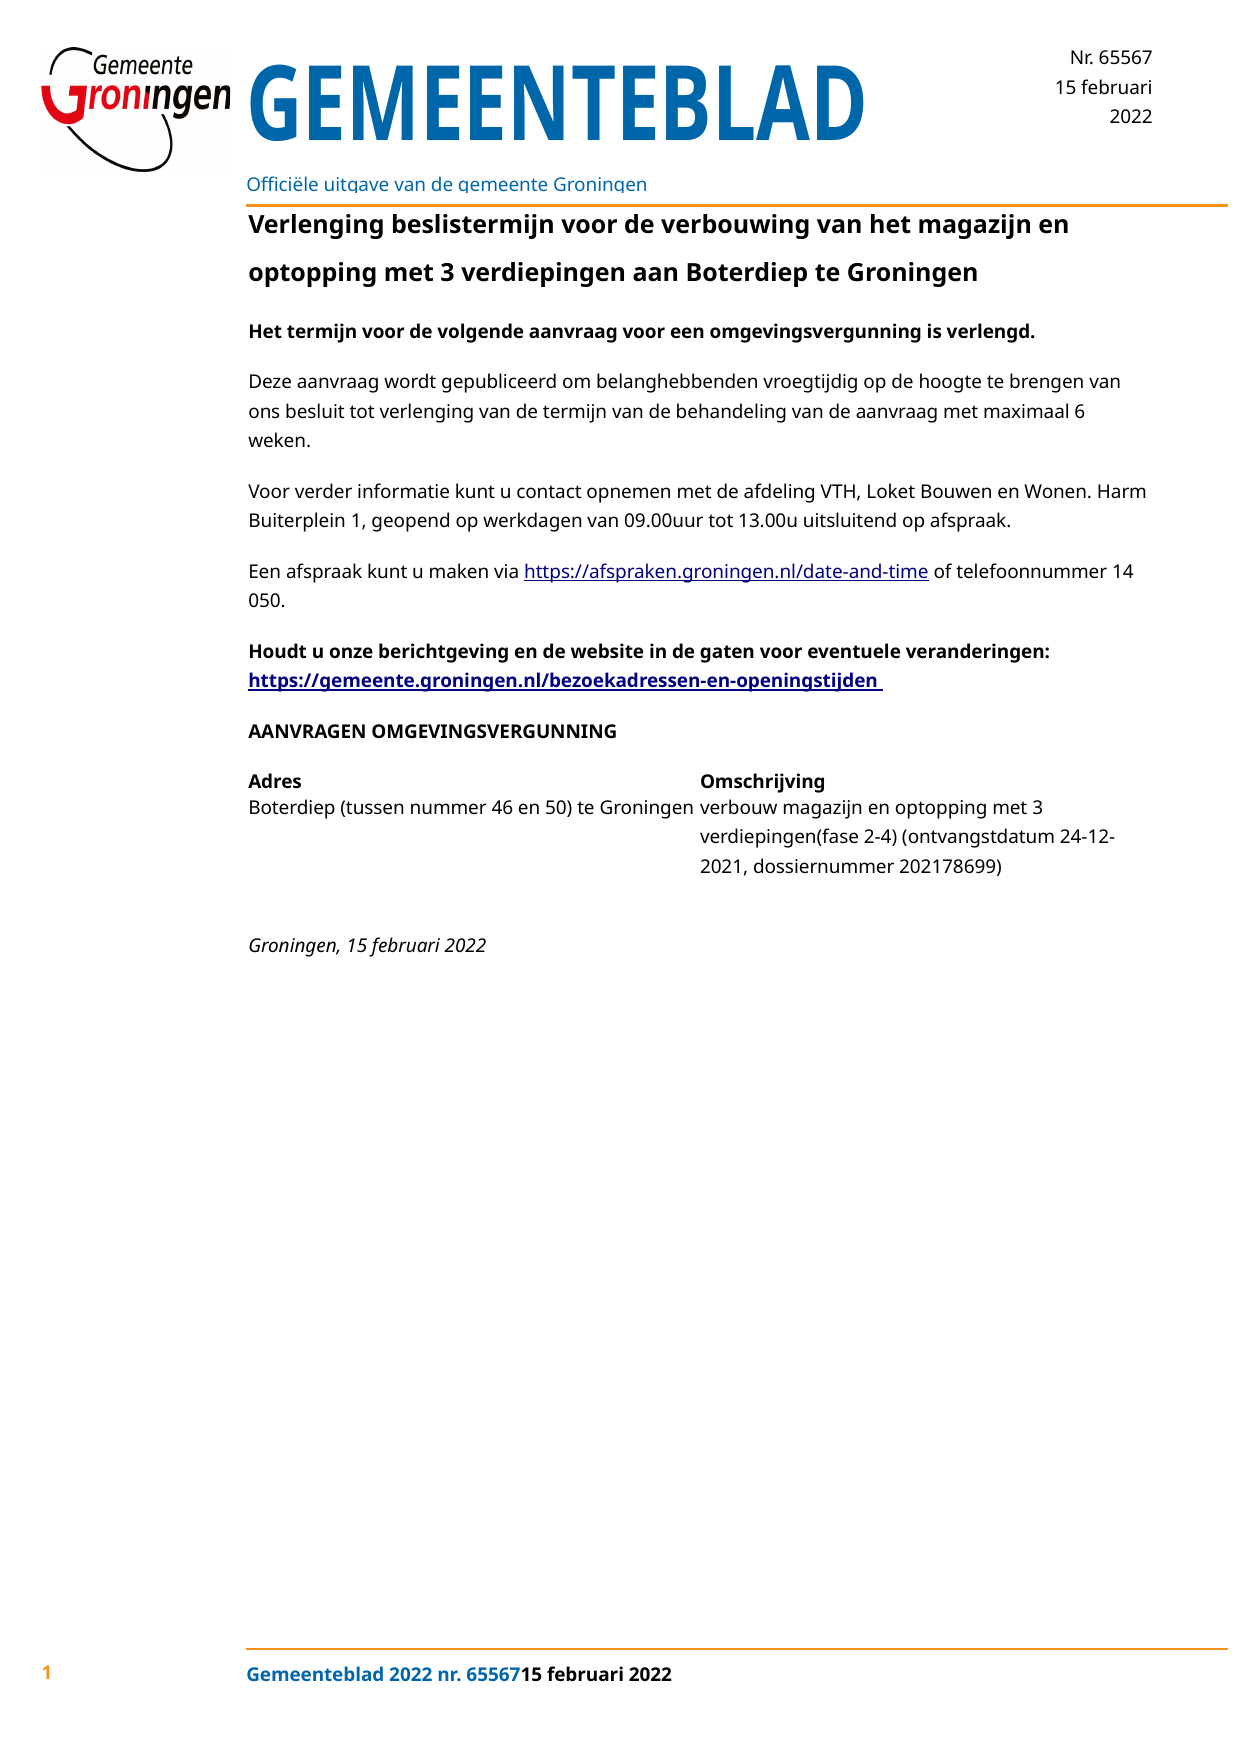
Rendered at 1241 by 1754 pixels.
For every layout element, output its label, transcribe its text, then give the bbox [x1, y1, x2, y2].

text Houdt u onze berichtgeving en de website in de gaten voor eventuele veranderingen: https://gemeente.groningen.nl/bezoekadressen-en-openingstijden [248, 638, 1152, 693]
text Verlenging beslistermijn voor de verbouwing van het magazijn en optopping met 3 verdiepingen aan Boterdiep te Groningen [248, 207, 1152, 288]
table_header Adres [248, 769, 700, 794]
picture [41, 47, 231, 172]
text AANVRAGEN OMGEVINGSVERGUNNING [248, 718, 1152, 744]
table_cell Boterdiep (tussen nummer 46 en 50) te Groningen [248, 794, 700, 879]
text Het termijn voor de volgende aanvraag voor een omgevingsvergunning is verlengd. [248, 318, 1152, 344]
table_header Omschrijving [700, 769, 1152, 794]
text Een afspraak kunt u maken via https://afspraken.groningen.nl/date-and-time of telefoonnummer 14 050. [248, 558, 1152, 613]
table_cell verbouw magazijn en optopping met 3 verdiepingen(fase 2-4) (ontvangstdatum 24-12-2021, dossiernummer 202178699) [700, 794, 1152, 879]
text Groningen, 15 februari 2022 [248, 933, 1152, 958]
text Voor verder informatie kunt u contact opnemen met de afdeling VTH, Loket Bouwen en Wonen. Harm Buiterplein 1, geopend op werkdagen van 09.00uur tot 13.00u uitsluitend op afspraak. [248, 478, 1152, 533]
text Deze aanvraag wordt gepubliceerd om belanghebbenden vroegtijdig op de hoogte te brengen van ons besluit tot verlenging van de termijn van de behandeling van de aanvraag met maximaal 6 weken. [248, 368, 1152, 453]
